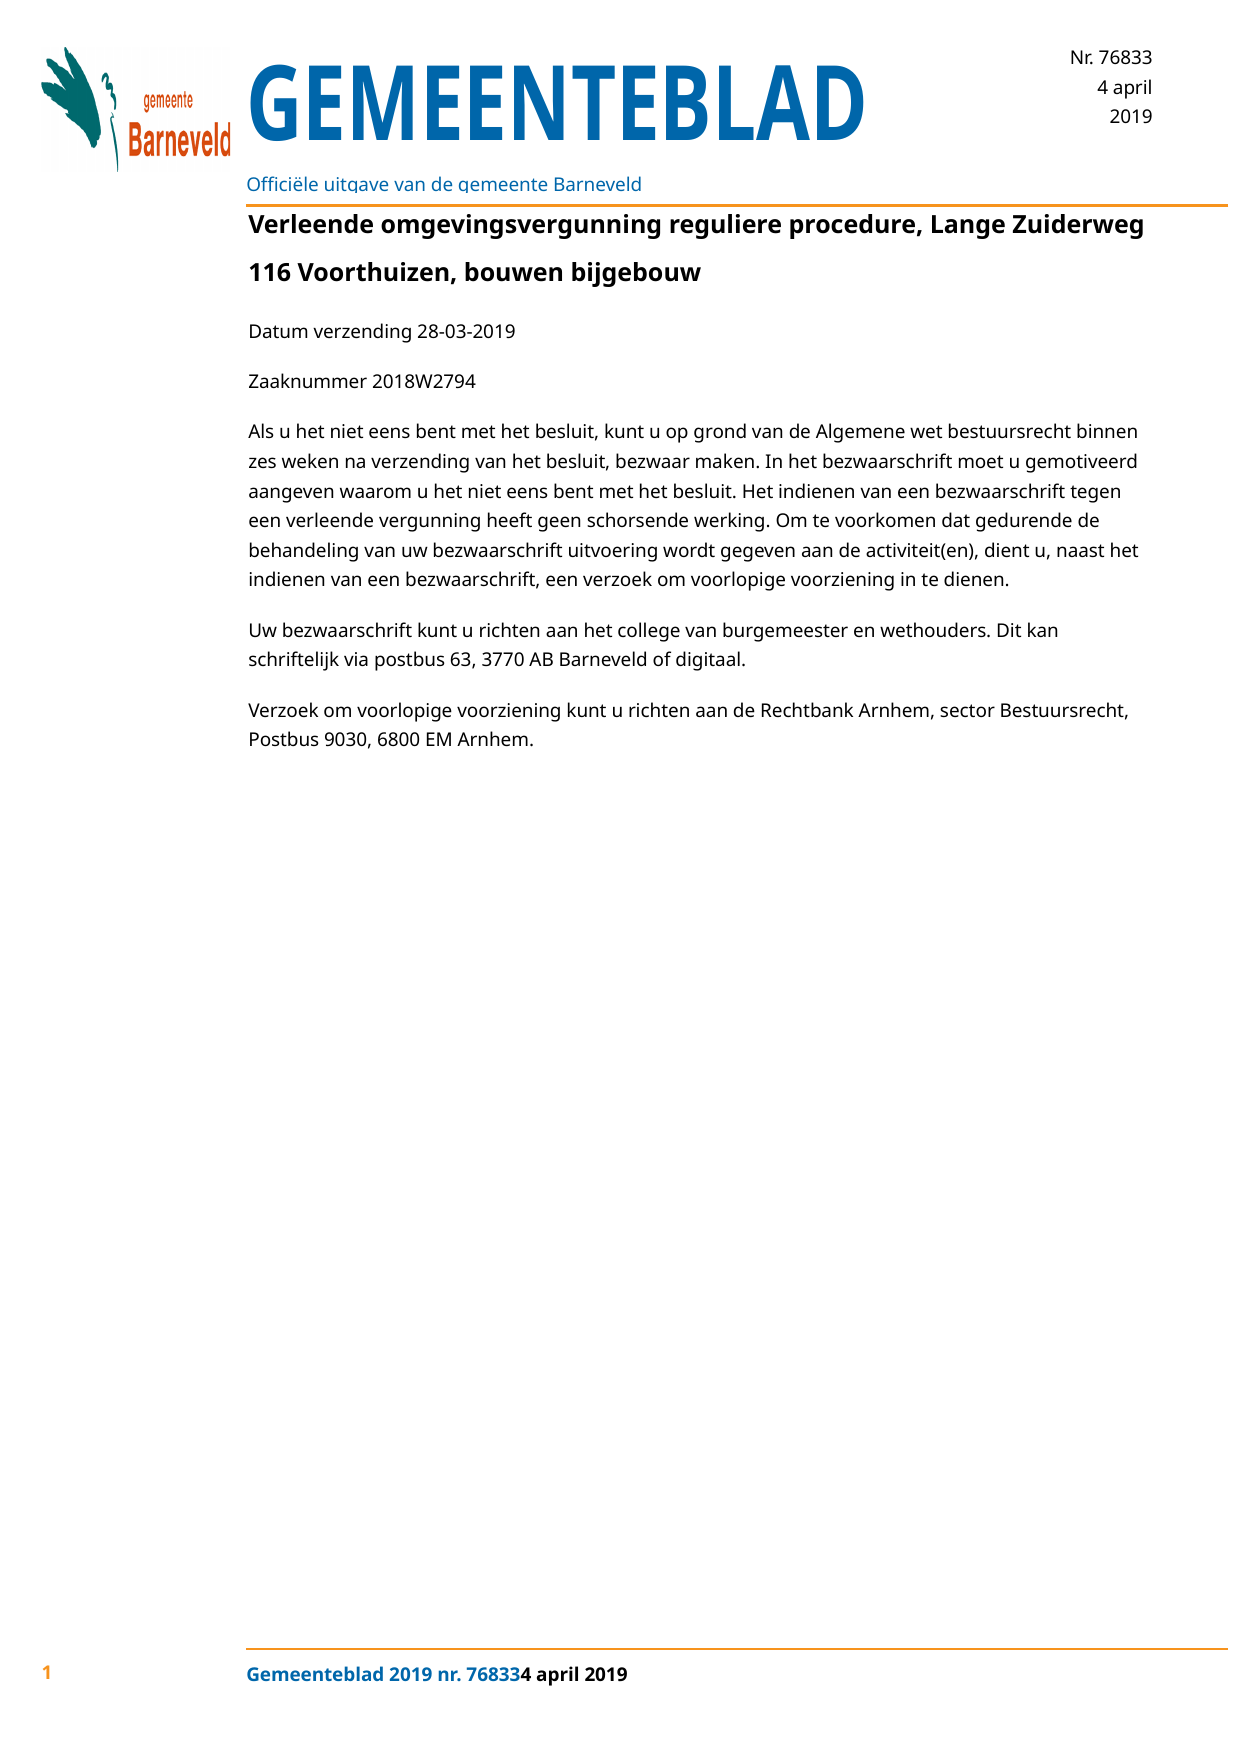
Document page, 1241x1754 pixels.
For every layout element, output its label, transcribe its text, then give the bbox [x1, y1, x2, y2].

text Verzoek om voorlopige voorziening kunt u richten aan de Rechtbank Arnhem, sector Bestuursrecht, Postbus 9030, 6800 EM Arnhem. [248, 697, 1152, 752]
text Als u het niet eens bent met het besluit, kunt u op grond van de Algemene wet bestuursrecht binnen zes weken na verzending van het besluit, bezwaar maken. In het bezwaarschrift moet u gemotiveerd aangeven waarom u het niet eens bent met het besluit. Het indienen van een bezwaarschrift tegen een verleende vergunning heeft geen schorsende werking. Om te voorkomen dat gedurende de behandeling van uw bezwaarschrift uitvoering wordt gegeven aan de activiteit(en), dient u, naast het indienen van een bezwaarschrift, een verzoek om voorlopige voorziening in te dienen. [248, 419, 1152, 592]
text Verleende omgevingsvergunning reguliere procedure, Lange Zuiderweg 116 Voorthuizen, bouwen bijgebouw [248, 207, 1152, 288]
text Zaaknummer 2018W2794 [248, 368, 1152, 394]
text Uw bezwaarschrift kunt u richten aan het college van burgemeester en wethouders. Dit kan schriftelijk via postbus 63, 3770 AB Barneveld of digitaal. [248, 617, 1152, 672]
text Datum verzending 28-03-2019 [248, 318, 1152, 344]
picture [41, 47, 231, 172]
